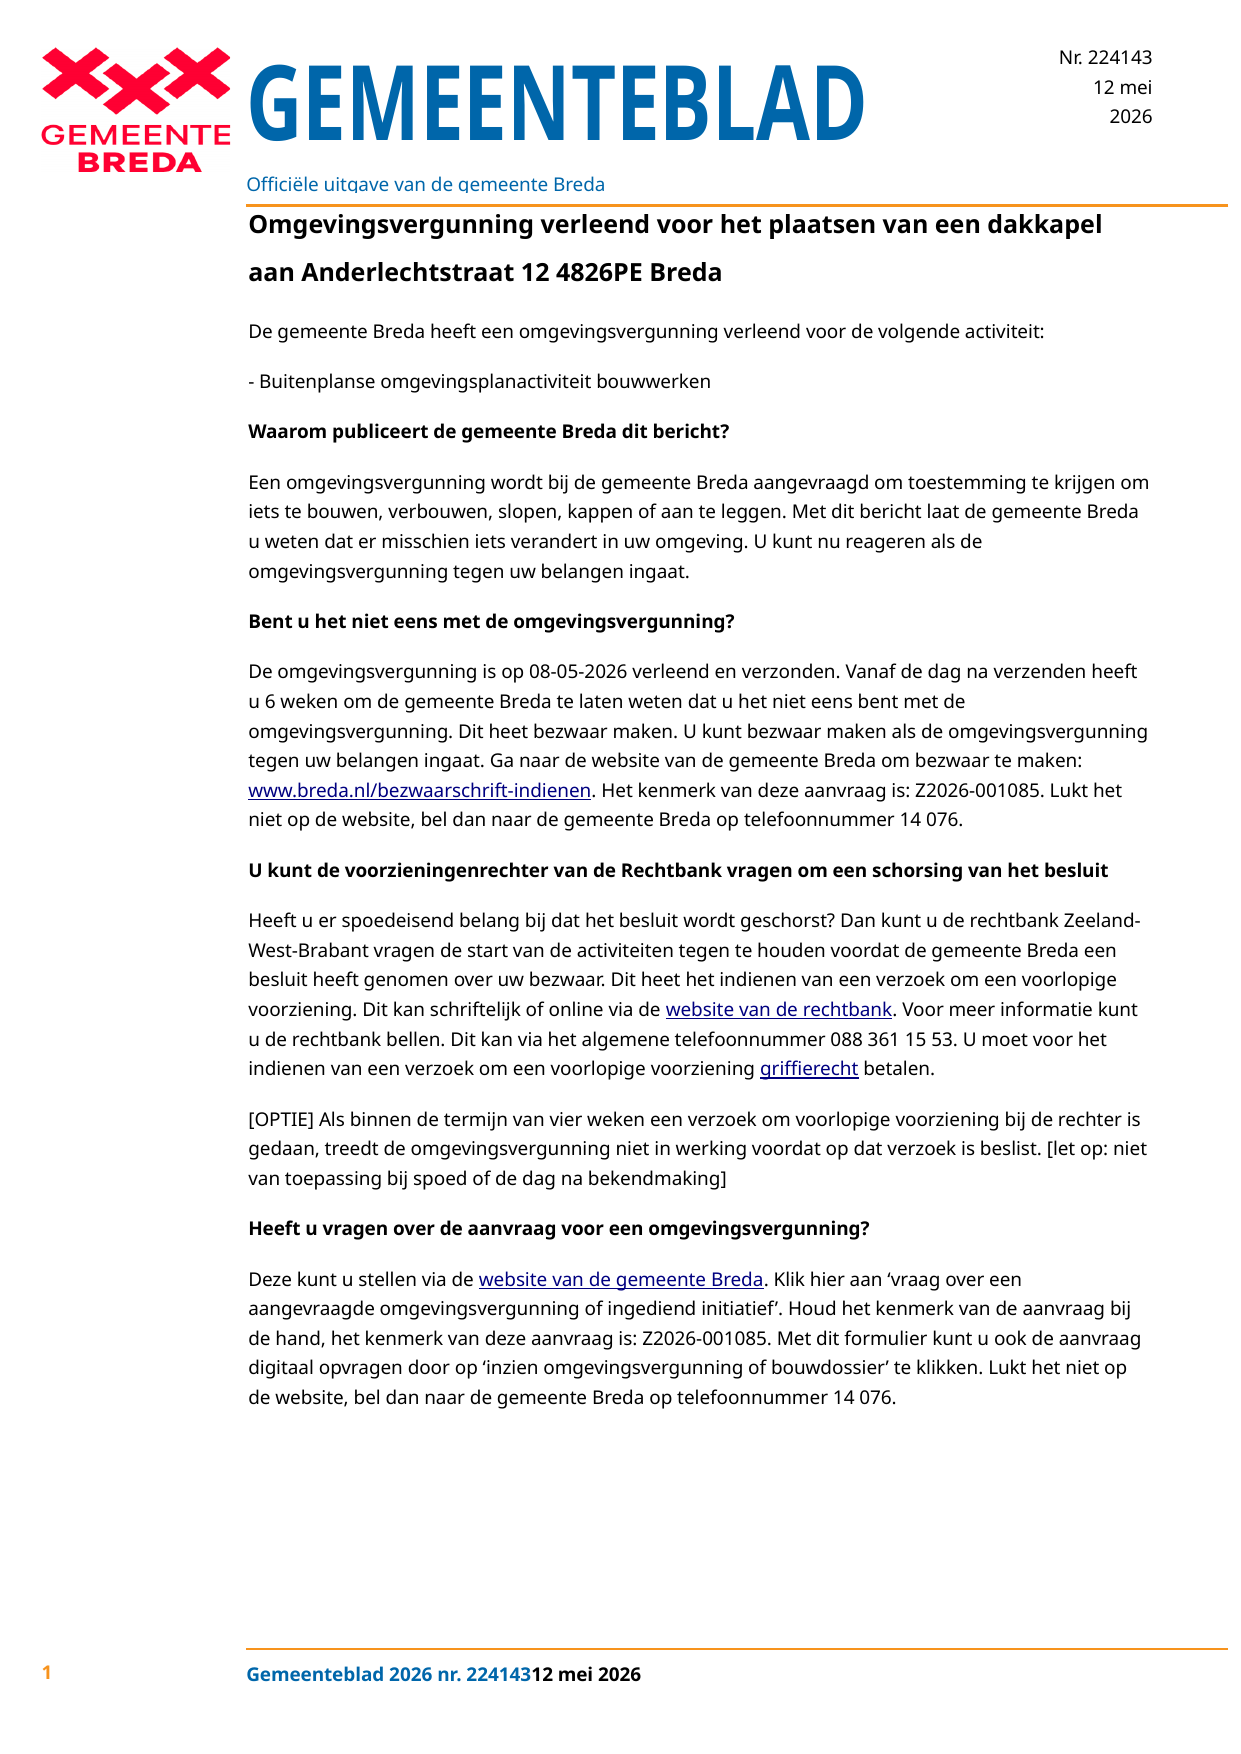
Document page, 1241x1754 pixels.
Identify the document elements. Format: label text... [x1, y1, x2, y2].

text Heeft u vragen over de aanvraag voor een omgevingsvergunning? [248, 1215, 1152, 1241]
text De gemeente Breda heeft een omgevingsvergunning verleend voor de volgende activiteit: [248, 318, 1152, 344]
text Deze kunt u stellen via de website van de gemeente Breda. Klik hier aan ‘vraag over een aangevraagde omgevingsvergunning of ingediend initiatief’. Houd het kenmerk van de aanvraag bij de hand, het kenmerk van deze aanvraag is: Z2026-001085. Met dit formulier kunt u ook de aanvraag digitaal opvragen door op ‘inzien omgevingsvergunning of bouwdossier’ te klikken. Lukt het niet op de website, bel dan naar de gemeente Breda op telefoonnummer 14 076. [248, 1266, 1152, 1410]
text - Buitenplanse omgevingsplanactiviteit bouwwerken [248, 368, 1152, 394]
text Een omgevingsvergunning wordt bij de gemeente Breda aangevraagd om toestemming te krijgen om iets te bouwen, verbouwen, slopen, kappen of aan te leggen. Met dit bericht laat de gemeente Breda u weten dat er misschien iets verandert in uw omgeving. U kunt nu reageren als de omgevingsvergunning tegen uw belangen ingaat. [248, 469, 1152, 584]
text Heeft u er spoedeisend belang bij dat het besluit wordt geschorst? Dan kunt u de rechtbank Zeeland-West-Brabant vragen de start van de activiteiten tegen te houden voordat de gemeente Breda een besluit heeft genomen over uw bezwaar. Dit heet het indienen van een verzoek om een voorlopige voorziening. Dit kan schriftelijk of online via de website van de rechtbank. Voor meer informatie kunt u de rechtbank bellen. Dit kan via het algemene telefoonnummer 088 361 15 53. U moet voor het indienen van een verzoek om een voorlopige voorziening griffierecht betalen. [248, 907, 1152, 1081]
text U kunt de voorzieningenrechter van de Rechtbank vragen om een schorsing van het besluit [248, 857, 1152, 883]
text [OPTIE] Als binnen de termijn van vier weken een verzoek om voorlopige voorziening bij de rechter is gedaan, treedt de omgevingsvergunning niet in werking voordat op dat verzoek is beslist. [let op: niet van toepassing bij spoed of de dag na bekendmaking] [248, 1106, 1152, 1191]
text Bent u het niet eens met de omgevingsvergunning? [248, 608, 1152, 634]
text Waarom publiceert de gemeente Breda dit bericht? [248, 419, 1152, 444]
picture [41, 47, 231, 172]
text De omgevingsvergunning is op 08-05-2026 verleend en verzonden. Vanaf de dag na verzenden heeft u 6 weken om de gemeente Breda te laten weten dat u het niet eens bent met de omgevingsvergunning. Dit heet bezwaar maken. U kunt bezwaar maken als de omgevingsvergunning tegen uw belangen ingaat. Ga naar de website van de gemeente Breda om bezwaar te maken: www.breda.nl/bezwaarschrift-indienen. Het kenmerk van deze aanvraag is: Z2026-001085. Lukt het niet op de website, bel dan naar de gemeente Breda op telefoonnummer 14 076. [248, 659, 1152, 832]
text Omgevingsvergunning verleend voor het plaatsen van een dakkapel aan Anderlechtstraat 12 4826PE Breda [248, 207, 1152, 288]
